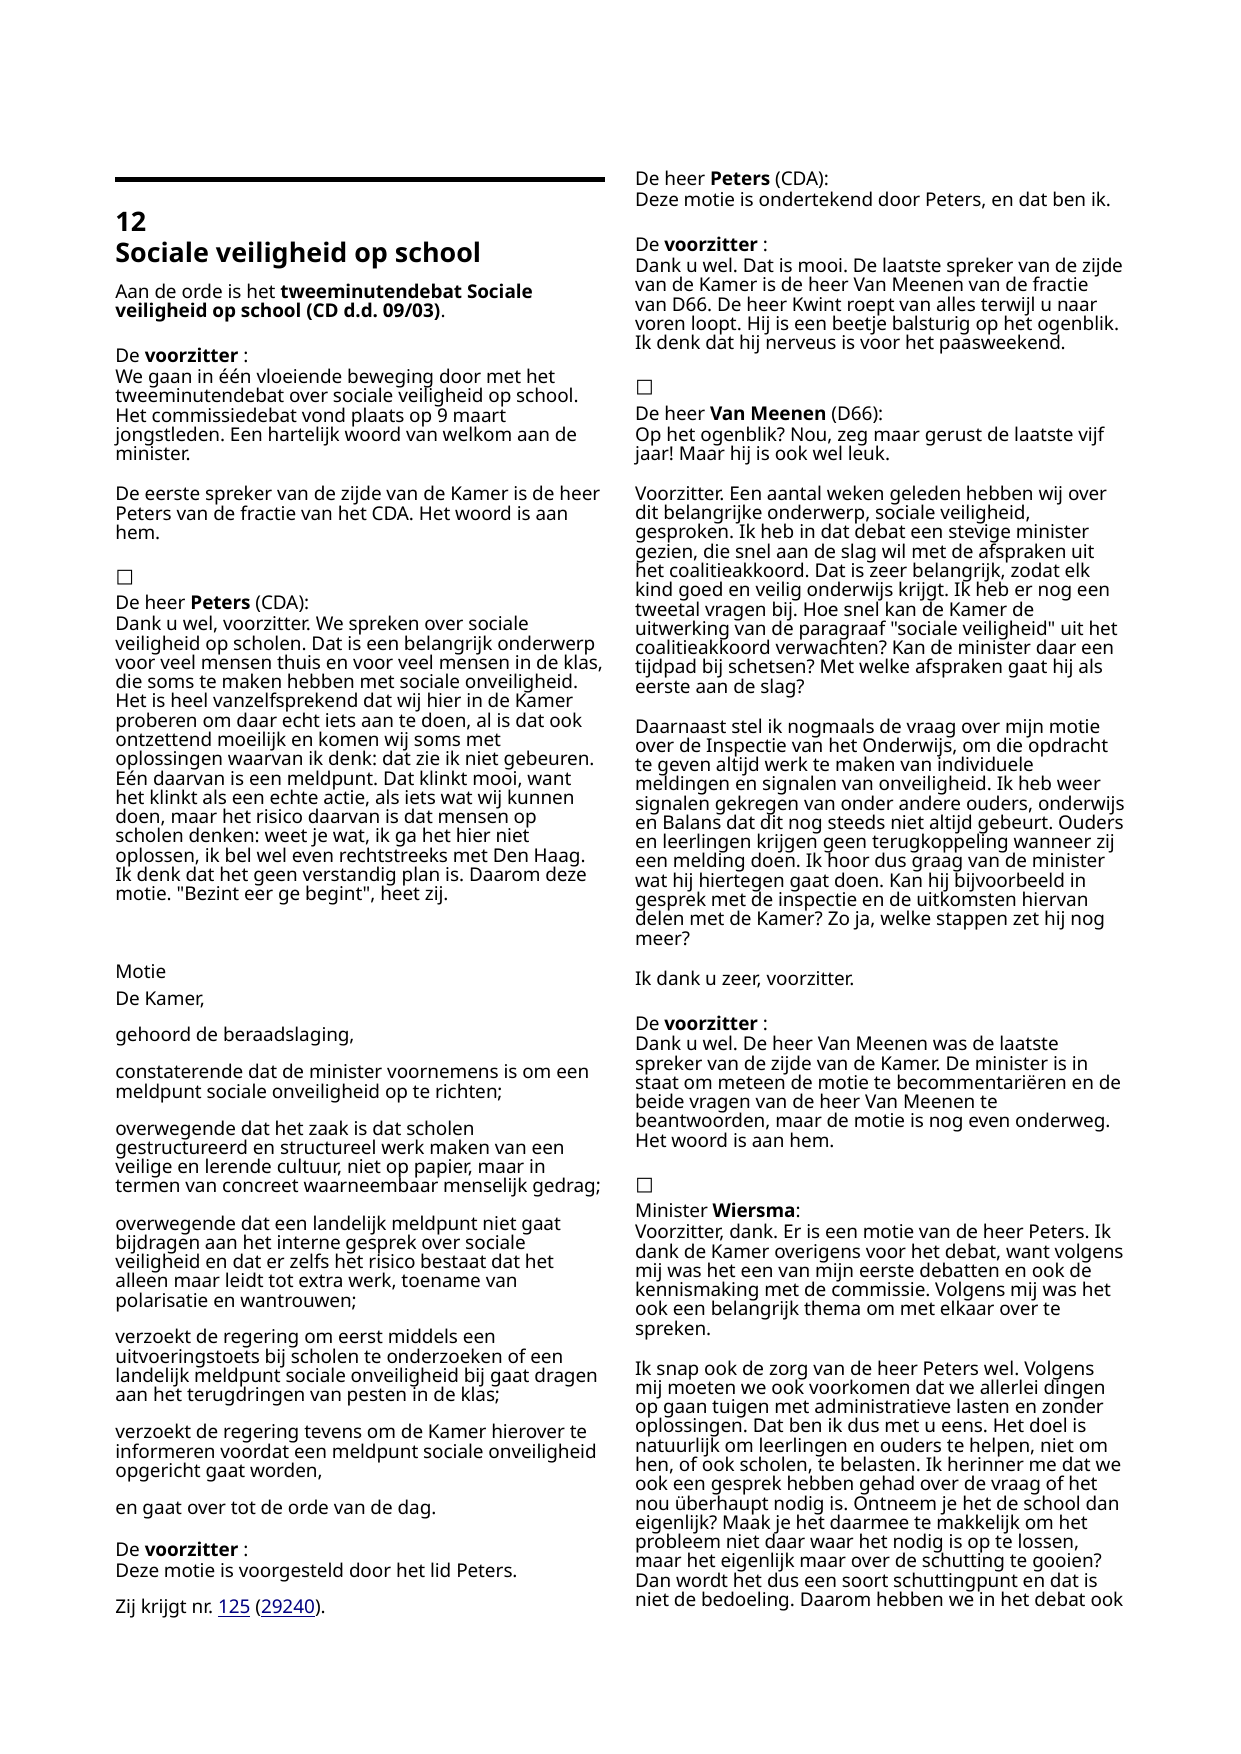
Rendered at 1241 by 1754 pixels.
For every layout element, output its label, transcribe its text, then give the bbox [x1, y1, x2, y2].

text ⬜ [115, 564, 605, 589]
text overwegende dat het zaak is dat scholen gestructureerd en structureel werk maken van een veilige en lerende cultuur, niet op papier, maar in termen van concreet waarneembaar menselijk gedrag; [115, 1120, 605, 1197]
text Dank u wel. De heer Van Meenen was de laatste spreker van de zijde van de Kamer. De minister is in staat om meteen de motie te becommentariëren en de beide vragen van de heer Van Meenen te beantwoorden, maar de motie is nog even onderweg. Het woord is aan hem. [635, 1035, 1125, 1151]
text constaterende dat de minister voornemens is om een meldpunt sociale onveiligheid op te richten; [115, 1063, 605, 1102]
text Deze motie is voorgesteld door het lid Peters. [115, 1562, 605, 1581]
text Voorzitter, dank. Er is een motie van de heer Peters. Ik dank de Kamer overigens voor het debat, want volgens mij was het een van mijn eerste debatten en ook de kennismaking met de commissie. Volgens mij was het ook een belangrijk thema om met elkaar over te spreken. [635, 1223, 1125, 1339]
text Deze motie is ondertekend door Peters, en dat ben ik. [635, 191, 1125, 210]
text Op het ogenblik? Nou, zeg maar gerust de laatste vijf jaar! Maar hij is ook wel leuk. [635, 426, 1125, 464]
text Voorzitter. Een aantal weken geleden hebben wij over dit belangrijke onderwerp, sociale veiligheid, gesproken. Ik heb in dat debat een stevige minister gezien, die snel aan de slag wil met de afspraken uit het coalitieakkoord. Dat is zeer belangrijk, zodat elk kind goed en veilig onderwijs krijgt. Ik heb er nog een tweetal vragen bij. Hoe snel kan de Kamer de uitwerking van de paragraaf "sociale veiligheid" uit het coalitieakkoord verwachten? Kan de minister daar een tijdpad bij schetsen? Met welke afspraken gaat hij als eerste aan de slag? [635, 485, 1125, 697]
text De voorzitter : [115, 1536, 605, 1562]
text Dank u wel. Dat is mooi. De laatste spreker van de zijde van de Kamer is de heer Van Meenen van de fractie van D66. De heer Kwint roept van alles terwijl u naar voren loopt. Hij is een beetje balsturig op het ogenblik. Ik denk dat hij nerveus is voor het paasweekend. [635, 257, 1125, 353]
text De heer Peters (CDA): [635, 165, 1125, 191]
text De Kamer, [115, 989, 605, 1009]
text ⬜ [635, 1172, 1125, 1198]
text ⬜ [635, 374, 1125, 400]
text Ik snap ook de zorg van de heer Peters wel. Volgens mij moeten we ook voorkomen dat we allerlei dingen op gaan tuigen met administratieve lasten en zonder oplossingen. Dat ben ik dus met u eens. Het doel is natuurlijk om leerlingen en ouders te helpen, niet om hen, of ook scholen, te belasten. Ik herinner me dat we ook een gesprek hebben gehad over de vraag of het nou überhaupt nodig is. Ontneem je het de school dan eigenlijk? Maak je het daarmee te makkelijk om het probleem niet daar waar het nodig is op te lossen, maar het eigenlijk maar over de schutting te gooien? Dan wordt het dus een soort schuttingpunt en dat is niet de bedoeling. Daarom hebben we in het debat ook [635, 1360, 1125, 1610]
text We gaan in één vloeiende beweging door met het tweeminutendebat over sociale veiligheid op school. Het commissiedebat vond plaats op 9 maart jongstleden. Een hartelijk woord van welkom aan de minister. [115, 368, 605, 464]
text en gaat over tot de orde van de dag. [115, 1499, 605, 1518]
text verzoekt de regering om eerst middels een uitvoeringstoets bij scholen te onderzoeken of een landelijk meldpunt sociale onveiligheid bij gaat dragen aan het terugdringen van pesten in de klas; [115, 1328, 605, 1406]
text gehoord de beraadslaging, [115, 1026, 605, 1046]
text Aan de orde is het tweeminutendebat Sociale veiligheid op school (CD d.d. 09/03). [115, 283, 605, 322]
text De heer Van Meenen (D66): [635, 400, 1125, 426]
text Minister Wiersma: [635, 1198, 1125, 1223]
text De heer Peters (CDA): [115, 589, 605, 615]
text overwegende dat een landelijk meldpunt niet gaat bijdragen aan het interne gesprek over sociale veiligheid en dat er zelfs het risico bestaat dat het alleen maar leidt tot extra werk, toename van polarisatie en wantrouwen; [115, 1214, 605, 1311]
text Sociale veiligheid op school [115, 239, 605, 283]
text verzoekt de regering tevens om de Kamer hierover te informeren voordat een meldpunt sociale onveiligheid opgericht gaat worden, [115, 1423, 605, 1481]
text Motie [115, 958, 605, 983]
text De voorzitter : [115, 342, 605, 368]
text Zij krijgt nr. 125 (29240). [115, 1598, 605, 1618]
text Daarnaast stel ik nogmaals de vraag over mijn motie over de Inspectie van het Onderwijs, om die opdracht te geven altijd werk te maken van individuele meldingen en signalen van onveiligheid. Ik heb weer signalen gekregen van onder andere ouders, onderwijs en Balans dat dit nog steeds niet altijd gebeurt. Ouders en leerlingen krijgen geen terugkoppeling wanneer zij een melding doen. Ik hoor dus graag van de minister wat hij hiertegen gaat doen. Kan hij bijvoorbeeld in gesprek met de inspectie en de uitkomsten hiervan delen met de Kamer? Zo ja, welke stappen zet hij nog meer? [635, 718, 1125, 949]
text De voorzitter : [635, 1010, 1125, 1035]
text De voorzitter : [635, 231, 1125, 257]
text Ik dank u zeer, voorzitter. [635, 969, 1125, 989]
text De eerste spreker van de zijde van de Kamer is de heer Peters van de fractie van het CDA. Het woord is aan hem. [115, 485, 605, 543]
text 12 [115, 203, 605, 239]
text Dank u wel, voorzitter. We spreken over sociale veiligheid op scholen. Dat is een belangrijk onderwerp voor veel mensen thuis en voor veel mensen in de klas, die soms te maken hebben met sociale onveiligheid. Het is heel vanzelfsprekend dat wij hier in de Kamer proberen om daar echt iets aan te doen, al is dat ook ontzettend moeilijk en komen wij soms met oplossingen waarvan ik denk: dat zie ik niet gebeuren. Eén daarvan is een meldpunt. Dat klinkt mooi, want het klinkt als een echte actie, als iets wat wij kunnen doen, maar het risico daarvan is dat mensen op scholen denken: weet je wat, ik ga het hier niet oplossen, ik bel wel even rechtstreeks met Den Haag. Ik denk dat het geen verstandig plan is. Daarom deze motie. "Bezint eer ge begint", heet zij. [115, 615, 605, 904]
